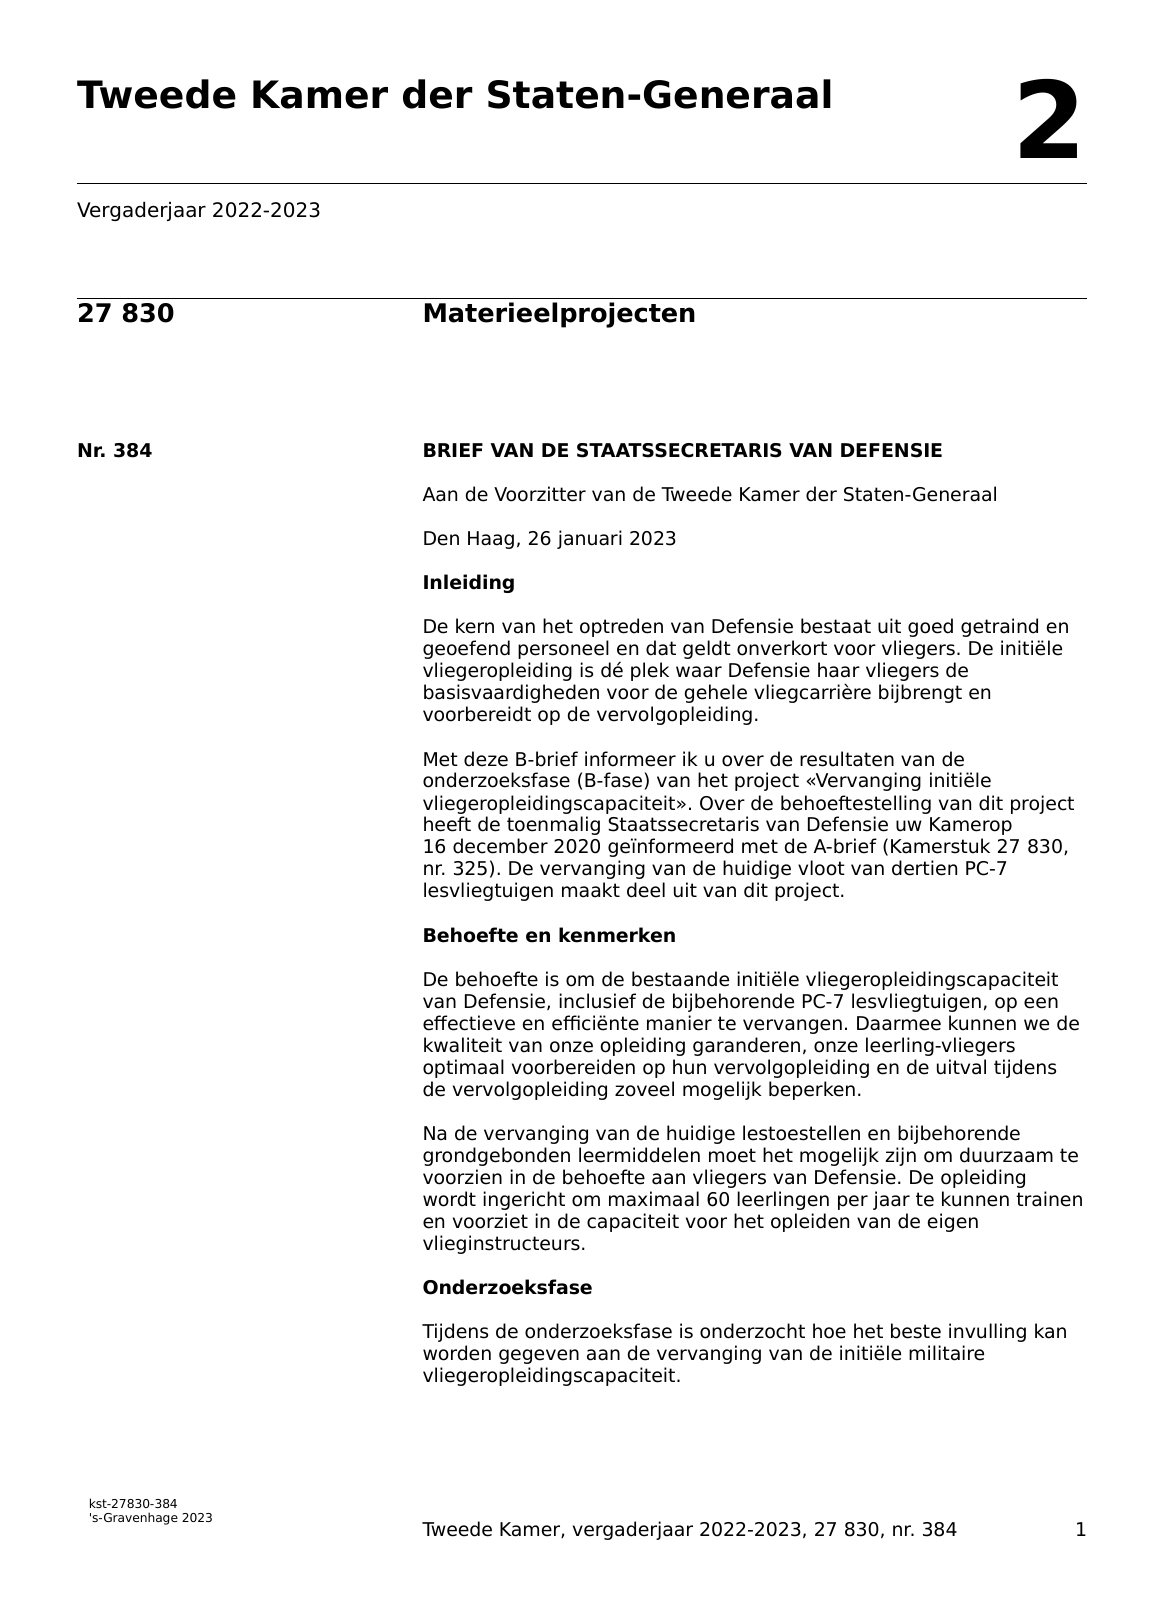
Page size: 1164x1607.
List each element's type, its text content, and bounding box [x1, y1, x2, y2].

text 's-Gravenhage 2023 [88, 1511, 323, 1525]
subtitle Behoefte en kenmerken [422, 924, 1087, 946]
subtitle Nr. 384 BRIEF VAN DE STAATSSECRETARIS VAN DEFENSIE [77, 440, 1087, 462]
subtitle 27 830 Materieelprojecten [77, 299, 1087, 329]
subtitle Inleiding [422, 572, 1087, 594]
table_cell Vergaderjaar 2022-2023 [77, 184, 1087, 298]
text Tijdens de onderzoeksfase is onderzocht hoe het beste invulling kan worden gegeven aan de vervanging van de initiële militaire vliegeropleidingscapaciteit. [422, 1321, 1087, 1387]
text De kern van het optreden van Defensie bestaat uit goed getraind en geoefend personeel en dat geldt onverkort voor vliegers. De initiële vliegeropleiding is dé plek waar Defensie haar vliegers de basisvaardigheden voor de gehele vliegcarrière bijbrengt en voorbereidt op de vervolgopleiding. [422, 616, 1087, 726]
text Na de vervanging van de huidige lestoestellen en bijbehorende grondgebonden leermiddelen moet het mogelijk zijn om duurzaam te voorzien in de behoefte aan vliegers van Defensie. De opleiding wordt ingericht om maximaal 60 leerlingen per jaar te kunnen trainen en voorziet in de capaciteit voor het opleiden van de eigen vlieginstructeurs. [422, 1123, 1087, 1254]
text De behoefte is om de bestaande initiële vliegeropleidingscapaciteit van Defensie, inclusief de bijbehorende PC-7 lesvliegtuigen, op een effectieve en efficiënte manier te vervangen. Daarmee kunnen we de kwaliteit van onze opleiding garanderen, onze leerling-vliegers optimaal voorbereiden op hun vervolgopleiding en de uitval tijdens de vervolgopleiding zoveel mogelijk beperken. [422, 969, 1087, 1101]
text Den Haag, 26 januari 2023 [422, 528, 1087, 550]
text Aan de Voorzitter van de Tweede Kamer der Staten-Generaal [422, 484, 1087, 506]
table_header Tweede Kamer der Staten-Generaal [77, 59, 886, 183]
text kst-27830-384 [88, 1497, 323, 1511]
text Met deze B-brief informeer ik u over de resultaten van de onderzoeksfase (B-fase) van het project «Vervanging initiële vliegeropleidingscapaciteit». Over de behoeftestelling van dit project heeft de toenmalig Staatssecretaris van Defensie uw Kamerop 16 december 2020 geïnformeerd met de A-brief (Kamerstuk 27 830, nr. 325). De vervanging van de huidige vloot van dertien PC-7 lesvliegtuigen maakt deel uit van dit project. [422, 748, 1087, 902]
table_header 2 [886, 59, 1087, 183]
subtitle Onderzoeksfase [422, 1277, 1087, 1299]
